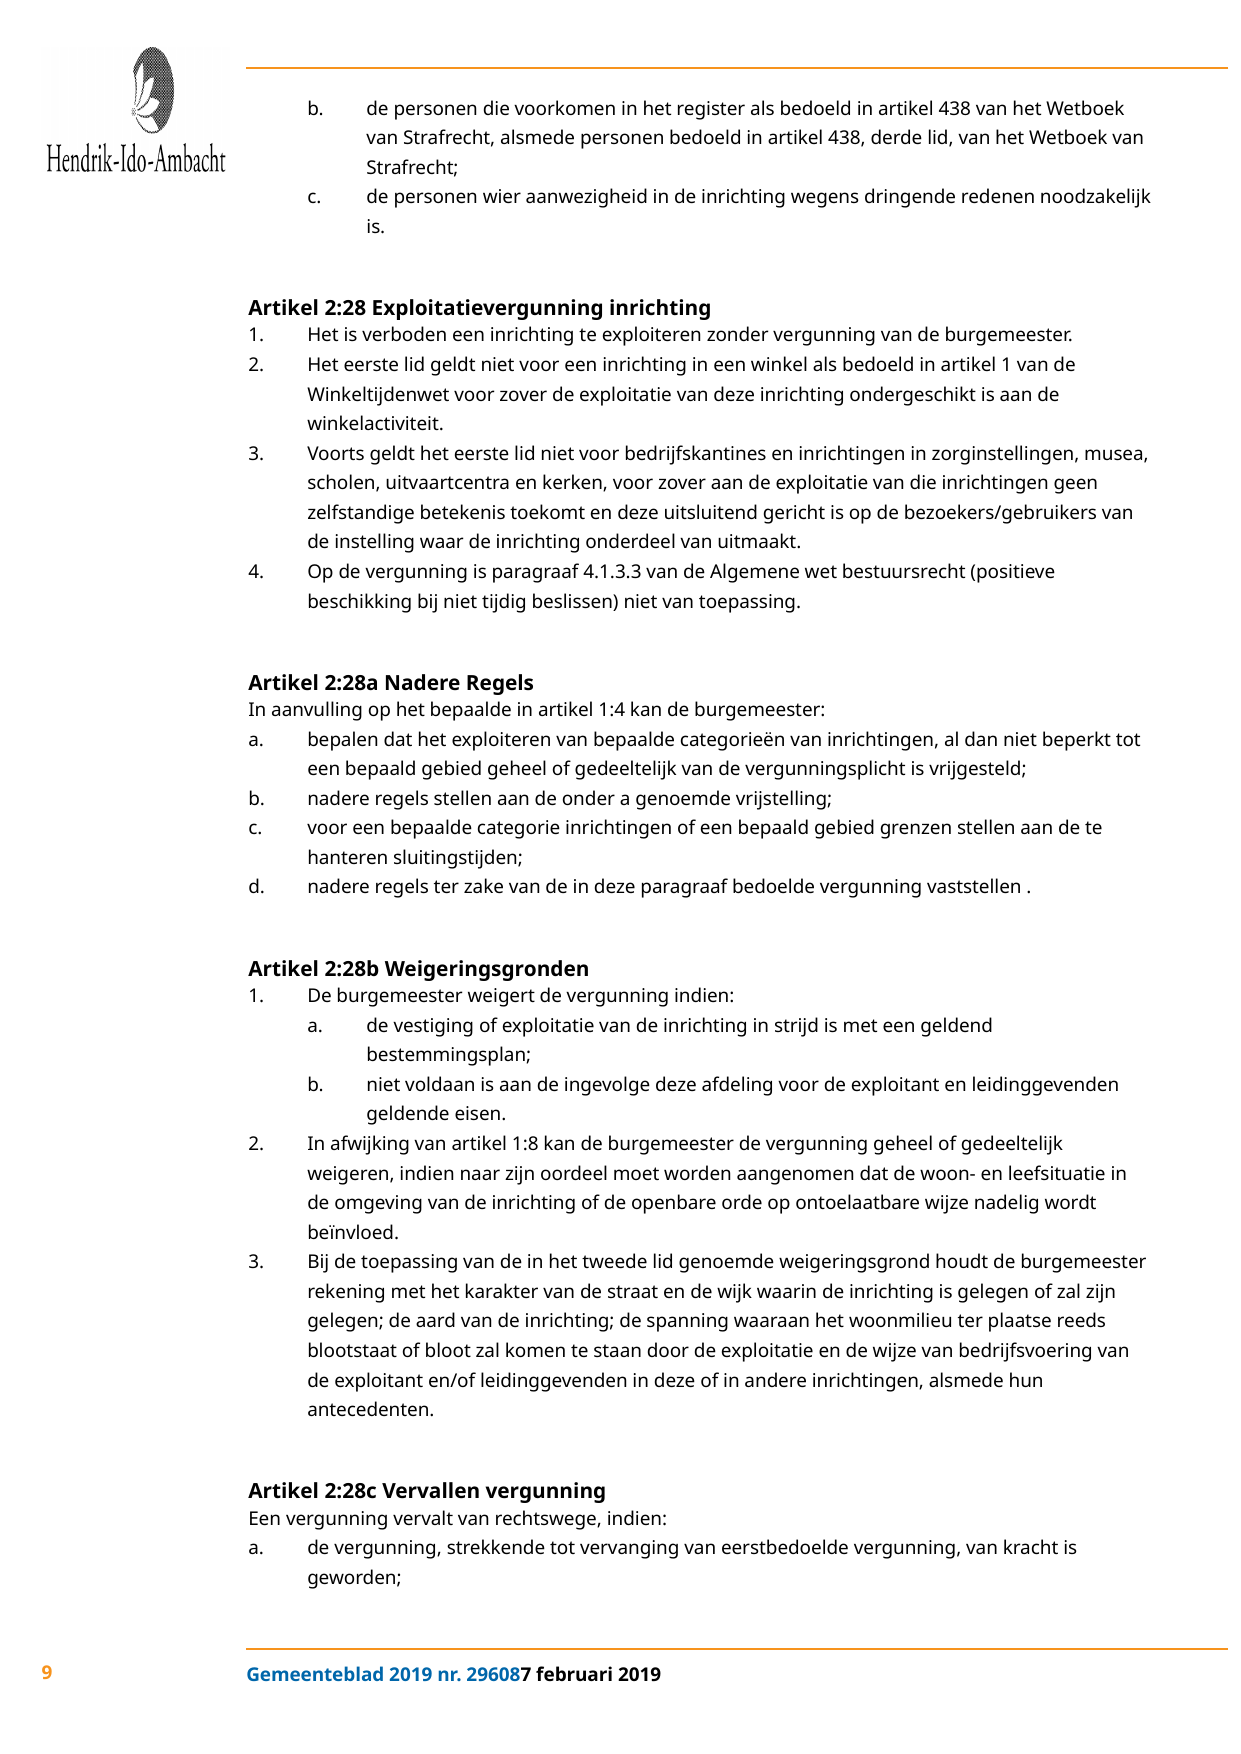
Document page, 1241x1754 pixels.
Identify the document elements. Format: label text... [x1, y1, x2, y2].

list De burgemeester weigert de vergunning indien: [248, 982, 1152, 1008]
list Voorts geldt het eerste lid niet voor bedrijfskantines en inrichtingen in zorginstellingen, musea, scholen, uitvaartcentra en kerken, voor zover aan de exploitatie van die inrichtingen geen zelfstandige betekenis toekomt en deze uitsluitend gericht is op de bezoekers/gebruikers van de instelling waar de inrichting onderdeel van uitmaakt. [248, 440, 1152, 554]
list de vergunning, strekkende tot vervanging van eerstbedoelde vergunning, van kracht is geworden; [248, 1534, 1152, 1590]
text Artikel 2:28c Vervallen vergunning [248, 1476, 1152, 1505]
text In aanvulling op het bepaalde in artikel 1:4 kan de burgemeester: [248, 696, 1152, 722]
list Het is verboden een inrichting te exploiteren zonder vergunning van de burgemeester. [248, 322, 1152, 347]
list bepalen dat het exploiteren van bepaalde categorieën van inrichtingen, al dan niet beperkt tot een bepaald gebied geheel of gedeeltelijk van de vergunningsplicht is vrijgesteld; [248, 726, 1152, 781]
list de personen wier aanwezigheid in de inrichting wegens dringende redenen noodzakelijk is. [307, 183, 1152, 239]
list niet voldaan is aan de ingevolge deze afdeling voor de exploitant en leidinggevenden geldende eisen. [307, 1071, 1152, 1126]
text Een vergunning vervalt van rechtswege, indien: [248, 1505, 1152, 1531]
list In afwijking van artikel 1:8 kan de burgemeester de vergunning geheel of gedeeltelijk weigeren, indien naar zijn oordeel moet worden aangenomen dat de woon- en leefsituatie in de omgeving van de inrichting of de openbare orde op ontoelaatbare wijze nadelig wordt beïnvloed. [248, 1130, 1152, 1244]
list Het eerste lid geldt niet voor een inrichting in een winkel als bedoeld in artikel 1 van de Winkeltijdenwet voor zover de exploitatie van deze inrichting ondergeschikt is aan de winkelactiviteit. [248, 351, 1152, 436]
list nadere regels ter zake van de in deze paragraaf bedoelde vergunning vaststellen . [248, 874, 1152, 899]
list de personen die voorkomen in het register als bedoeld in artikel 438 van het Wetboek van Strafrecht, alsmede personen bedoeld in artikel 438, derde lid, van het Wetboek van Strafrecht; [307, 95, 1152, 180]
list voor een bepaalde categorie inrichtingen of een bepaald gebied grenzen stellen aan de te hanteren sluitingstijden; [248, 814, 1152, 870]
list Op de vergunning is paragraaf 4.1.3.3 van de Algemene wet bestuursrecht (positieve beschikking bij niet tijdig beslissen) niet van toepassing. [248, 558, 1152, 613]
list Bij de toepassing van de in het tweede lid genoemde weigeringsgrond houdt de burgemeester rekening met het karakter van de straat en de wijk waarin de inrichting is gelegen of zal zijn gelegen; de aard van de inrichting; de spanning waaraan het woonmilieu ter plaatse reeds blootstaat of bloot zal komen te staan door de exploitatie en de wijze van bedrijfsvoering van de exploitant en/of leidinggevenden in deze of in andere inrichtingen, alsmede hun antecedenten. [248, 1248, 1152, 1422]
list nadere regels stellen aan de onder a genoemde vrijstelling; [248, 785, 1152, 811]
text Artikel 2:28b Weigeringsgronden [248, 954, 1152, 982]
text Artikel 2:28a Nadere Regels [248, 668, 1152, 696]
picture [41, 47, 231, 172]
text Artikel 2:28 Exploitatievergunning inrichting [248, 293, 1152, 322]
list de vestiging of exploitatie van de inrichting in strijd is met een geldend bestemmingsplan; [307, 1012, 1152, 1067]
